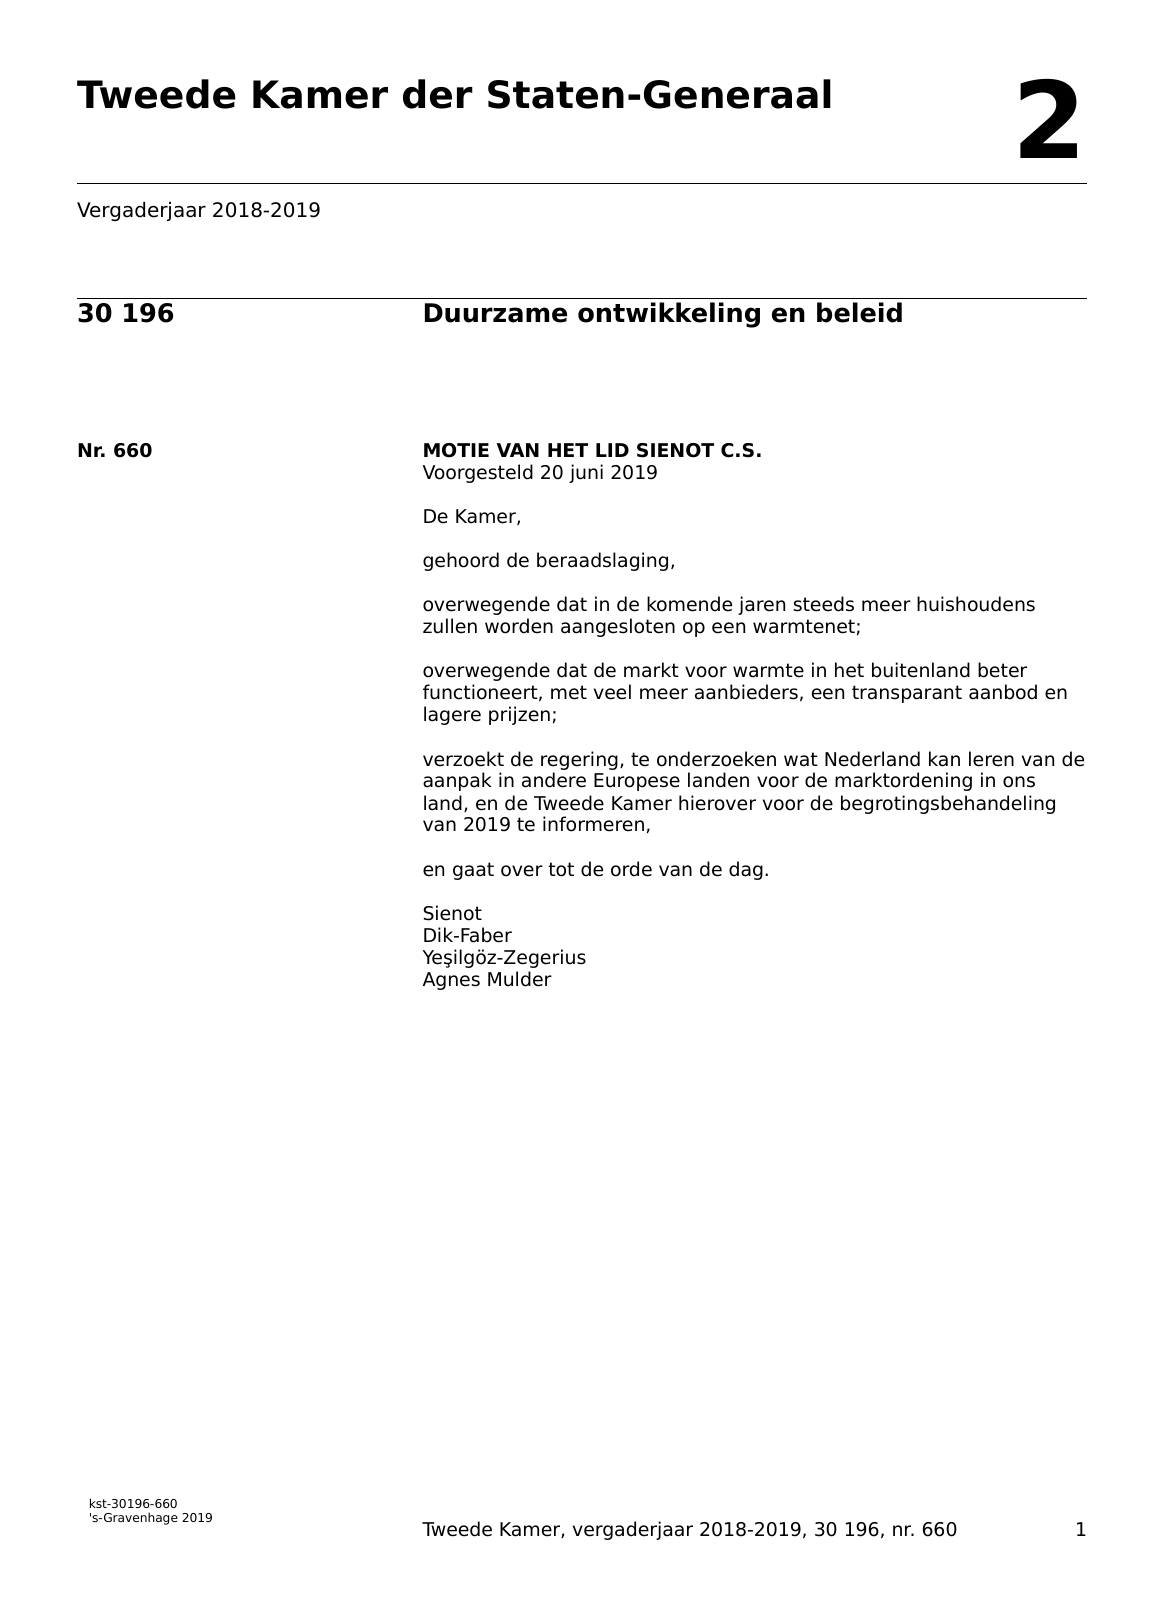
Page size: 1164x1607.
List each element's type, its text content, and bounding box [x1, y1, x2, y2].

text kst-30196-660 [88, 1497, 323, 1511]
text gehoord de beraadslaging, [422, 550, 1087, 572]
text De Kamer, [422, 506, 1087, 528]
table_cell Vergaderjaar 2018-2019 [77, 184, 1087, 298]
text Agnes Mulder [422, 969, 1087, 991]
text verzoekt de regering, te onderzoeken wat Nederland kan leren van de aanpak in andere Europese landen voor de marktordening in ons land, en de Tweede Kamer hierover voor de begrotingsbehandeling van 2019 te informeren, [422, 748, 1087, 836]
text overwegende dat in de komende jaren steeds meer huishoudens zullen worden aangesloten op een warmtenet; [422, 594, 1087, 638]
subtitle Nr. 660 MOTIE VAN HET LID SIENOT C.S. [77, 440, 1087, 462]
text overwegende dat de markt voor warmte in het buitenland beter functioneert, met veel meer aanbieders, een transparant aanbod en lagere prijzen; [422, 660, 1087, 726]
text Dik-Faber [422, 925, 1087, 947]
table_header 2 [886, 59, 1087, 183]
table_header Tweede Kamer der Staten-Generaal [77, 59, 886, 183]
text Voorgesteld 20 juni 2019 [422, 462, 1087, 484]
text en gaat over tot de orde van de dag. [422, 858, 1087, 881]
text Yeşilgöz-Zegerius [422, 947, 1087, 969]
text Sienot [422, 903, 1087, 925]
subtitle 30 196 Duurzame ontwikkeling en beleid [77, 299, 1087, 329]
text 's-Gravenhage 2019 [88, 1511, 323, 1525]
